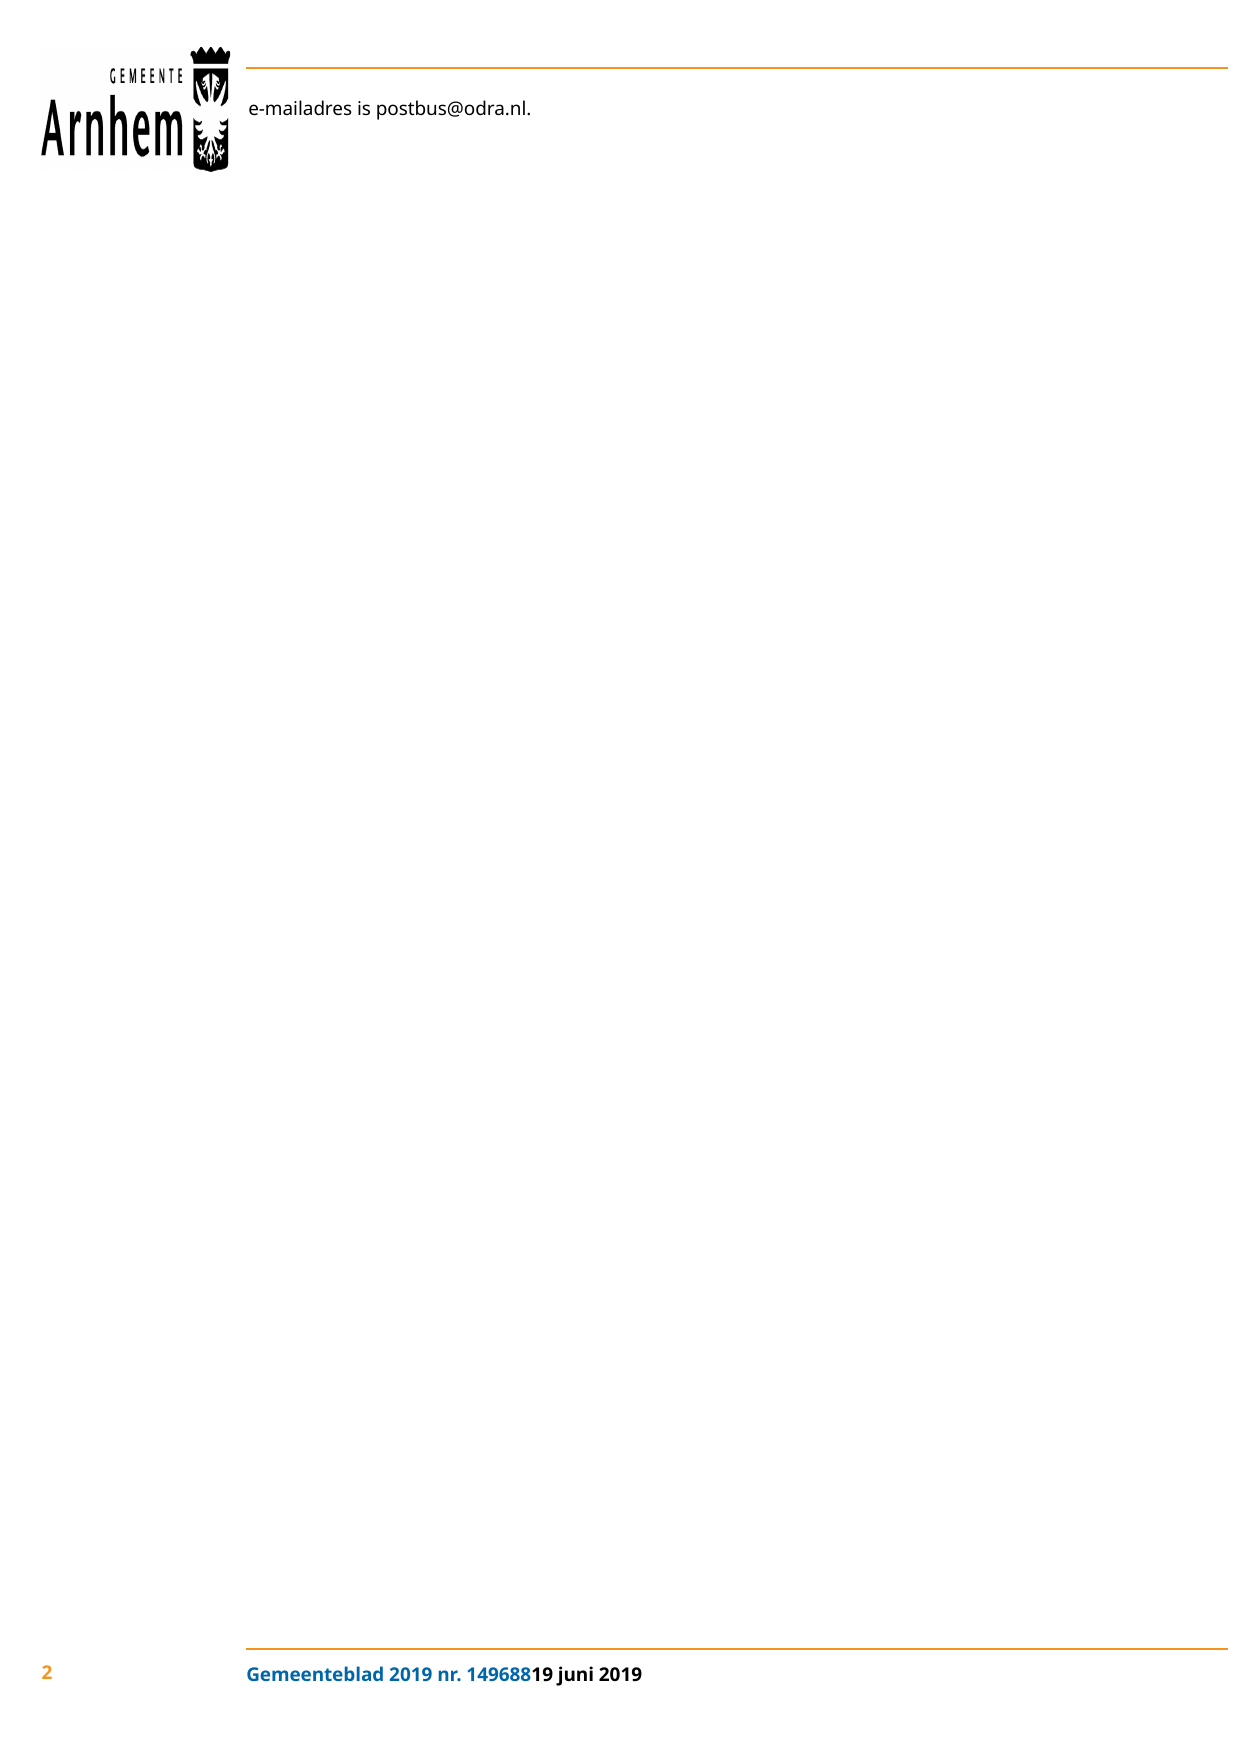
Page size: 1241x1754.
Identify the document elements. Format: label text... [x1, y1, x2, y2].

picture [41, 47, 231, 172]
text e-mailadres is postbus@odra.nl. [248, 95, 1152, 121]
